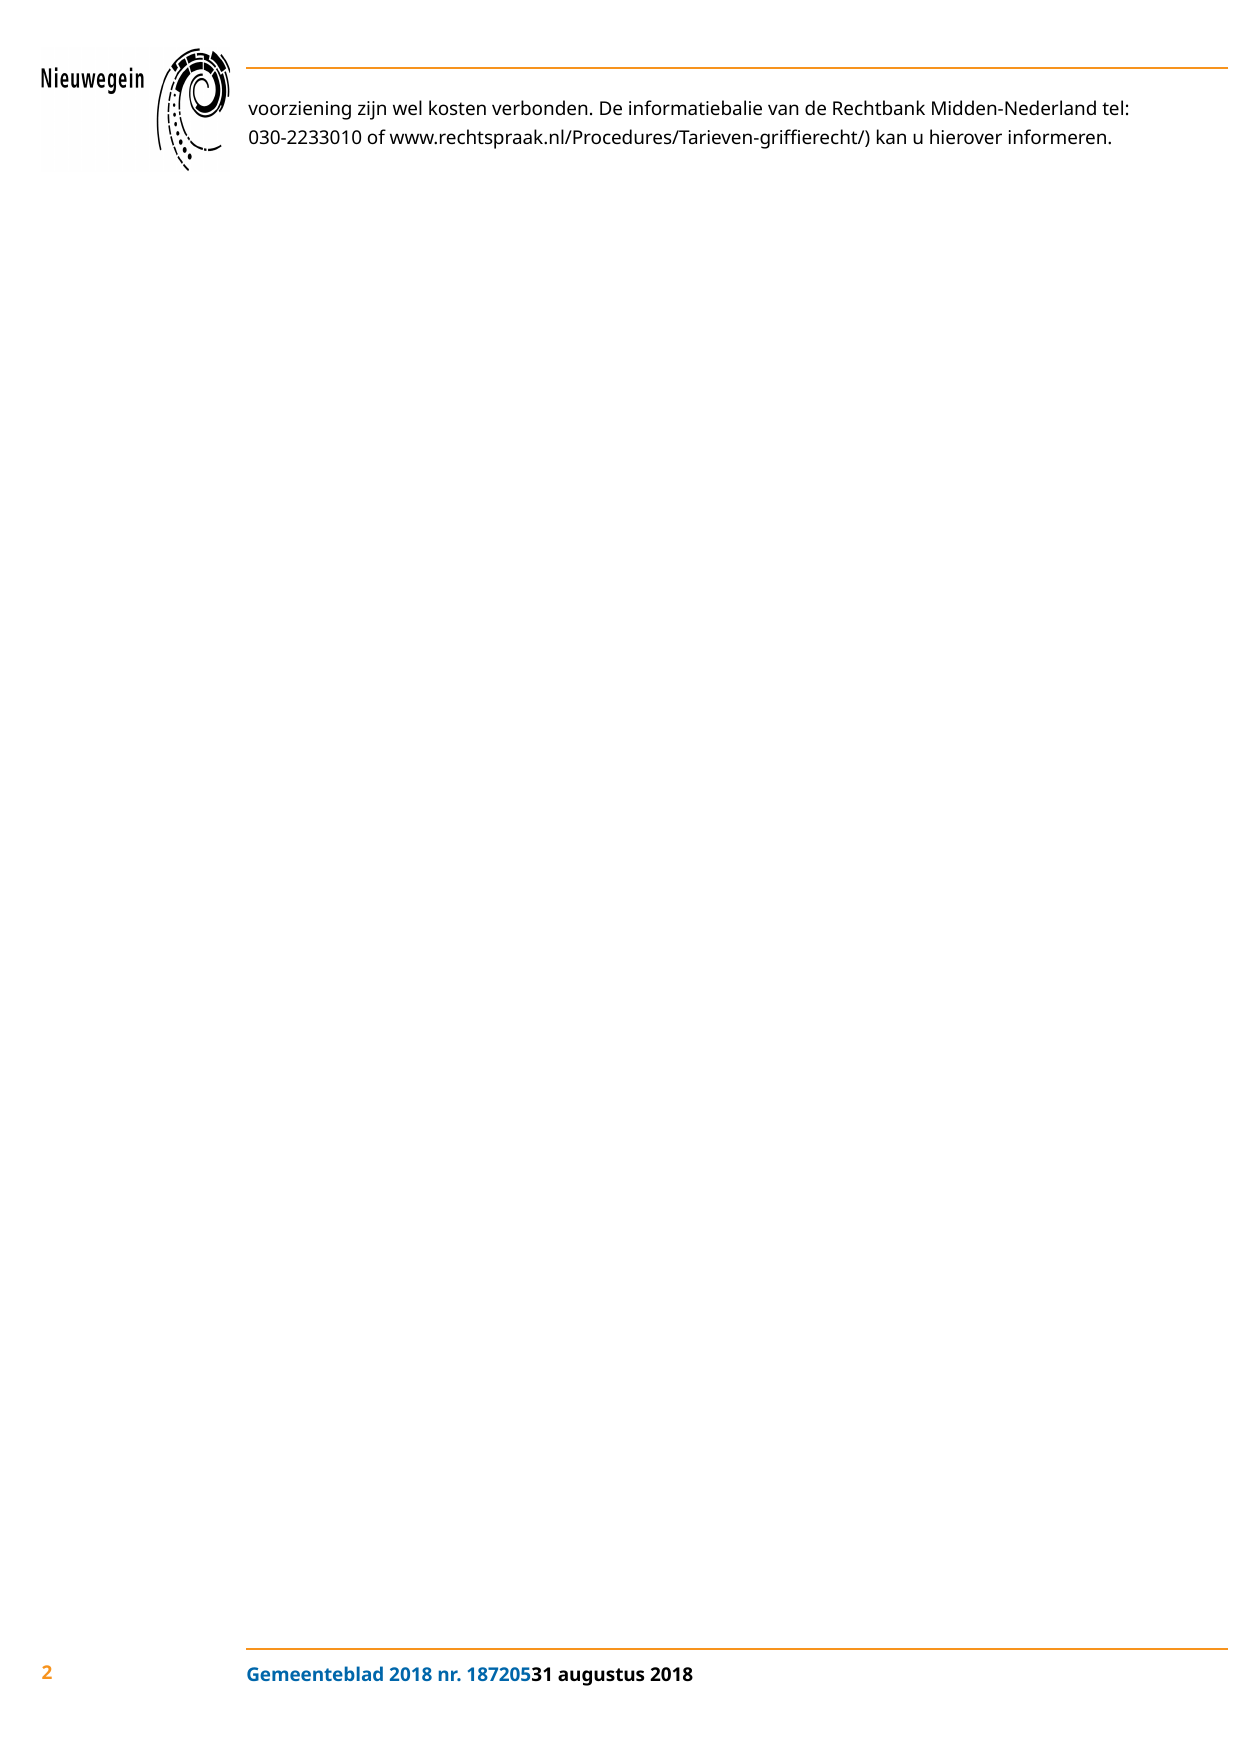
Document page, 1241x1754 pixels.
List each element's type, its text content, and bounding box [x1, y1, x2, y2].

picture [41, 47, 231, 172]
text voorziening zijn wel kosten verbonden. De informatiebalie van de Rechtbank Midden-Nederland tel: 030-2233010 of www.rechtspraak.nl/Procedures/Tarieven-griffierecht/) kan u hierover informeren. [248, 95, 1152, 150]
